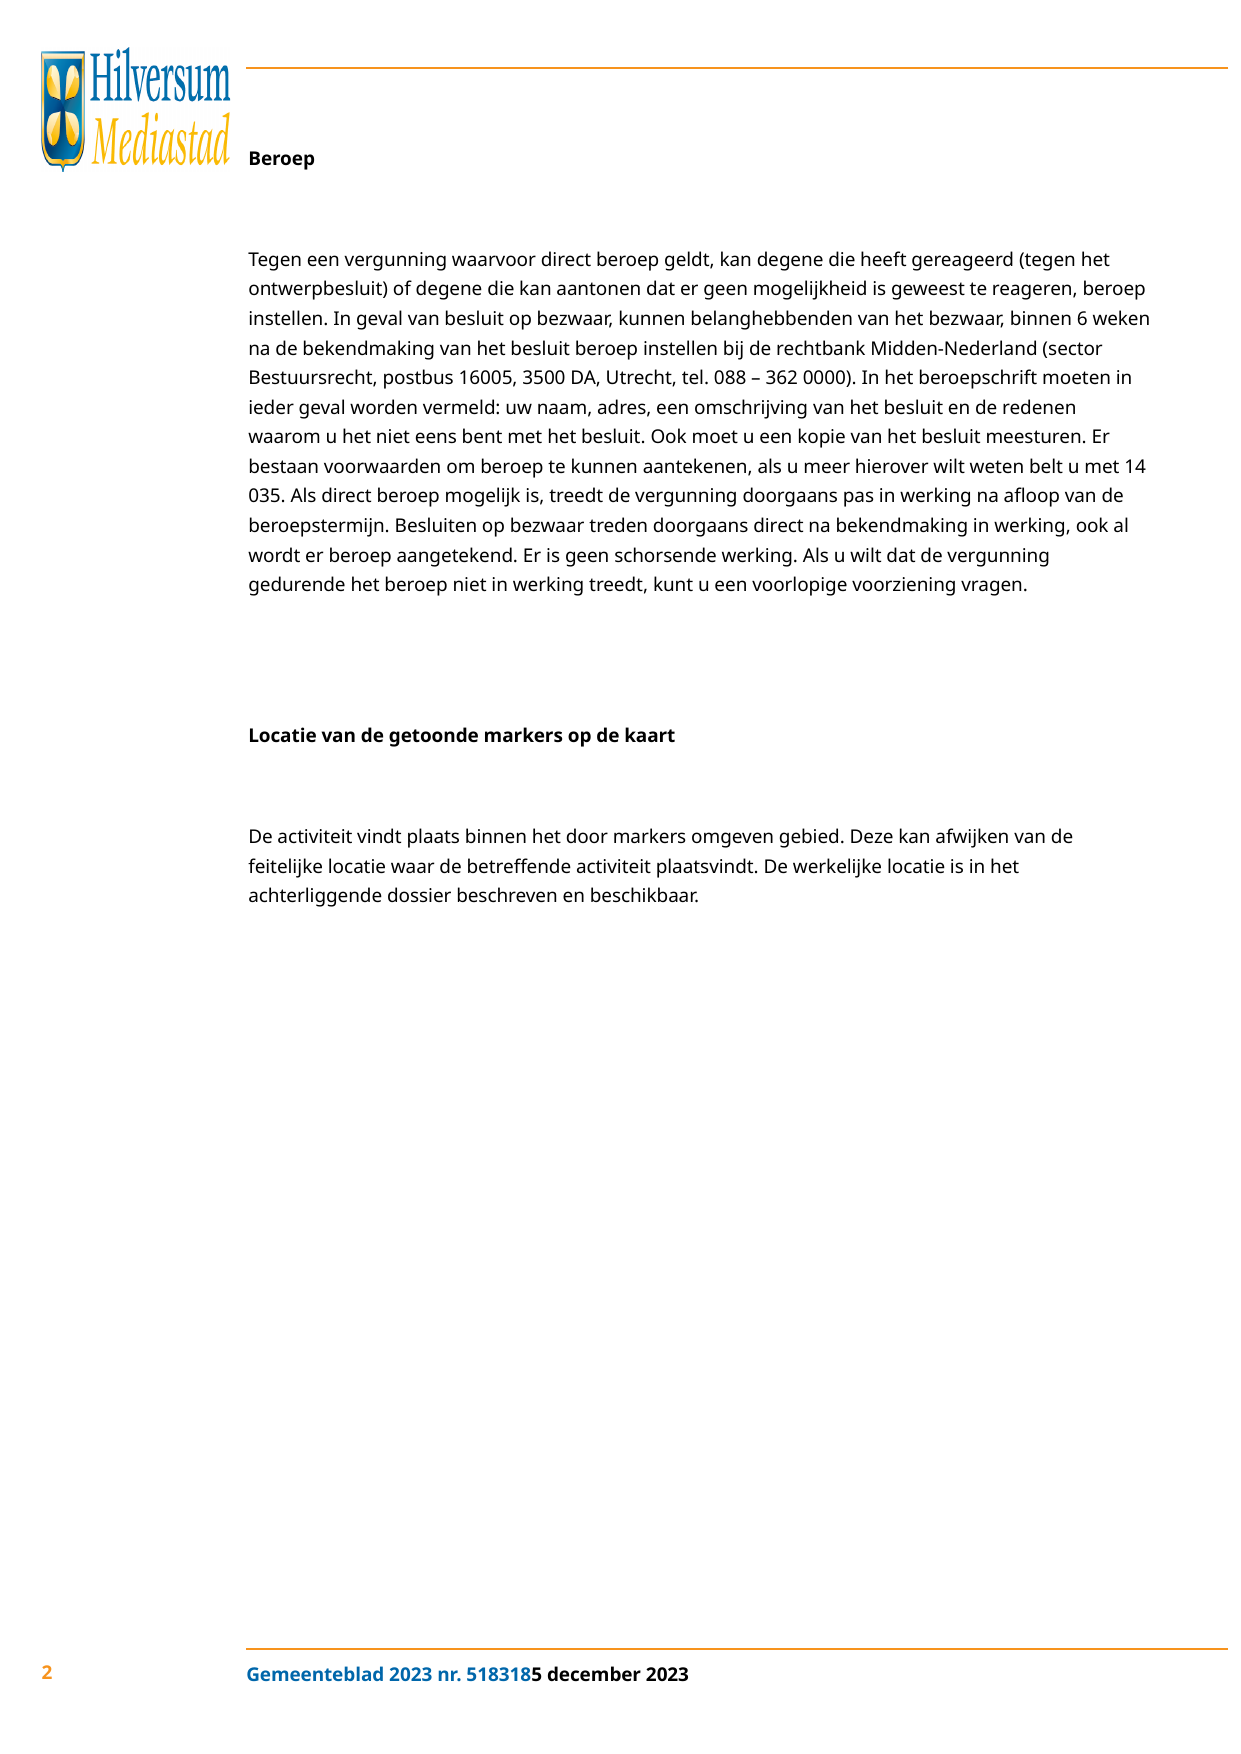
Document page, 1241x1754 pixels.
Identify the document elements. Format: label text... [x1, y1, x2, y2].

text Tegen een vergunning waarvoor direct beroep geldt, kan degene die heeft gereageerd (tegen het ontwerpbesluit) of degene die kan aantonen dat er geen mogelijkheid is geweest te reageren, beroep instellen. In geval van besluit op bezwaar, kunnen belanghebbenden van het bezwaar, binnen 6 weken na de bekendmaking van het besluit beroep instellen bij de rechtbank Midden-Nederland (sector Bestuursrecht, postbus 16005, 3500 DA, Utrecht, tel. 088 – 362 0000). In het beroepschrift moeten in ieder geval worden vermeld: uw naam, adres, een omschrijving van het besluit en de redenen waarom u het niet eens bent met het besluit. Ook moet u een kopie van het besluit meesturen. Er bestaan voorwaarden om beroep te kunnen aantekenen, als u meer hierover wilt weten belt u met 14 035. Als direct beroep mogelijk is, treedt de vergunning doorgaans pas in werking na afloop van de beroepstermijn. Besluiten op bezwaar treden doorgaans direct na bekendmaking in werking, ook al wordt er beroep aangetekend. Er is geen schorsende werking. Als u wilt dat de vergunning gedurende het beroep niet in werking treedt, kunt u een voorlopige voorziening vragen. [248, 246, 1152, 597]
text De activiteit vindt plaats binnen het door markers omgeven gebied. Deze kan afwijken van de feitelijke locatie waar de betreffende activiteit plaatsvindt. De werkelijke locatie is in het achterliggende dossier beschreven en beschikbaar. [248, 823, 1152, 908]
text Beroep [248, 145, 1152, 171]
picture [41, 47, 231, 172]
text Locatie van de getoonde markers op de kaart [248, 723, 1152, 748]
